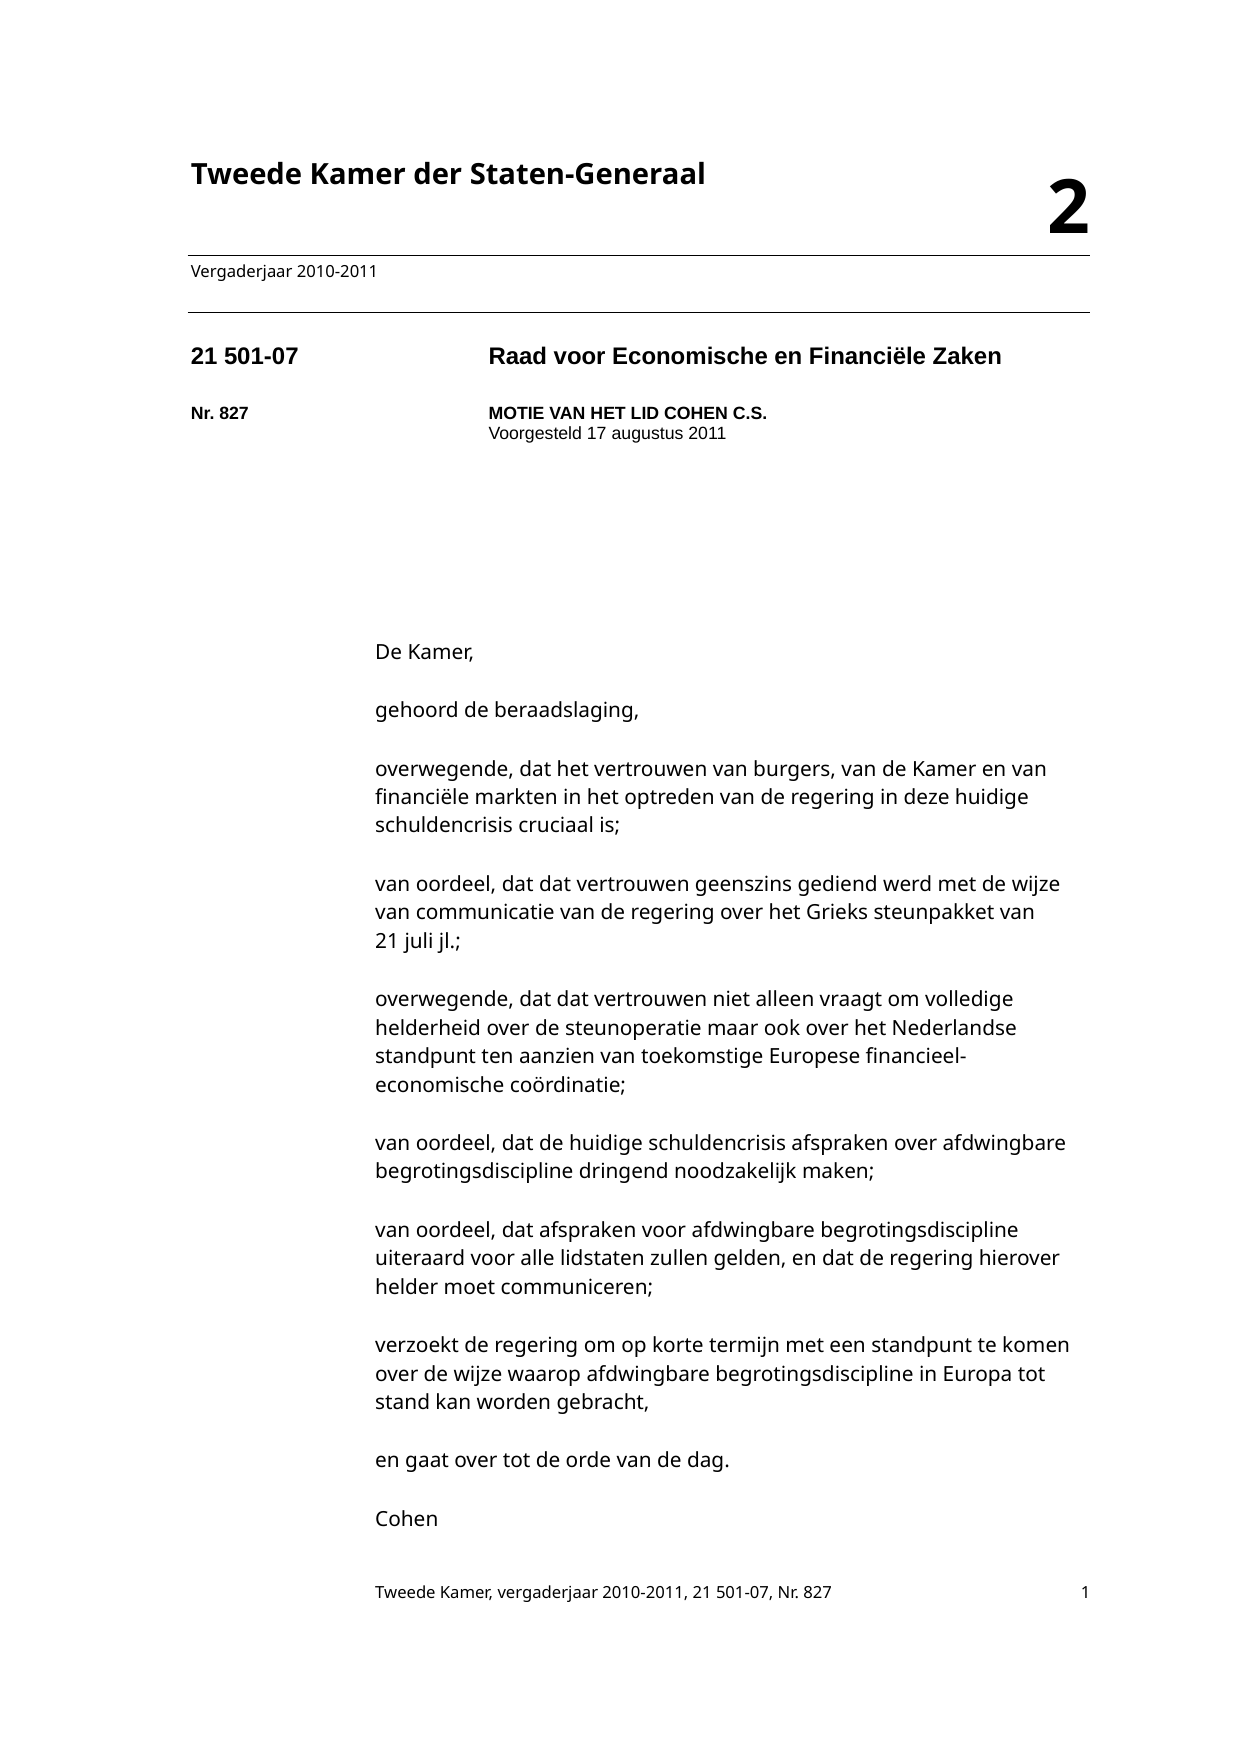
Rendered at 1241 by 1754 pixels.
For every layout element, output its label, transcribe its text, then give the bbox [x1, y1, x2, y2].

table_cell 21 501-07 [188, 339, 485, 399]
table_header 2 [910, 150, 1090, 255]
text De Kamer, [375, 637, 1090, 665]
table_cell MOTIE VAN HET LID COHEN C.S. Voorgesteld 17 augustus 2011 [485, 399, 1090, 518]
table_cell Vergaderjaar 2010-2011 [188, 256, 485, 312]
text van oordeel, dat dat vertrouwen geenszins gediend werd met de wijze van communicatie van de regering over het Grieks steunpakket van 21 juli jl.; [375, 869, 1090, 954]
text van oordeel, dat de huidige schuldencrisis afspraken over afdwingbare begrotingsdiscipline dringend noodzakelijk maken; [375, 1128, 1090, 1185]
text overwegende, dat dat vertrouwen niet alleen vraagt om volledige helderheid over de steunoperatie maar ook over het Nederlandse standpunt ten aanzien van toekomstige Europese financieel-economische coördinatie; [375, 984, 1090, 1098]
table_cell [485, 256, 1090, 312]
table_header Tweede Kamer der Staten-Generaal [188, 150, 909, 255]
table_cell [188, 313, 485, 339]
text van oordeel, dat afspraken voor afdwingbare begrotingsdiscipline uiteraard voor alle lidstaten zullen gelden, en dat de regering hierover helder moet communiceren; [375, 1215, 1090, 1300]
text gehoord de beraadslaging, [375, 695, 1090, 724]
text verzoekt de regering om op korte termijn met een standpunt te komen over de wijze waarop afdwingbare begrotingsdiscipline in Europa tot stand kan worden gebracht, [375, 1330, 1090, 1416]
text Cohen [375, 1504, 1090, 1532]
text overwegende, dat het vertrouwen van burgers, van de Kamer en van financiële markten in het optreden van de regering in deze huidige schuldencrisis cruciaal is; [375, 754, 1090, 839]
text en gaat over tot de orde van de dag. [375, 1446, 1090, 1474]
table_cell Nr. 827 [188, 399, 485, 518]
table_cell Raad voor Economische en Financiële Zaken [485, 339, 1090, 399]
table_cell [485, 313, 1090, 339]
